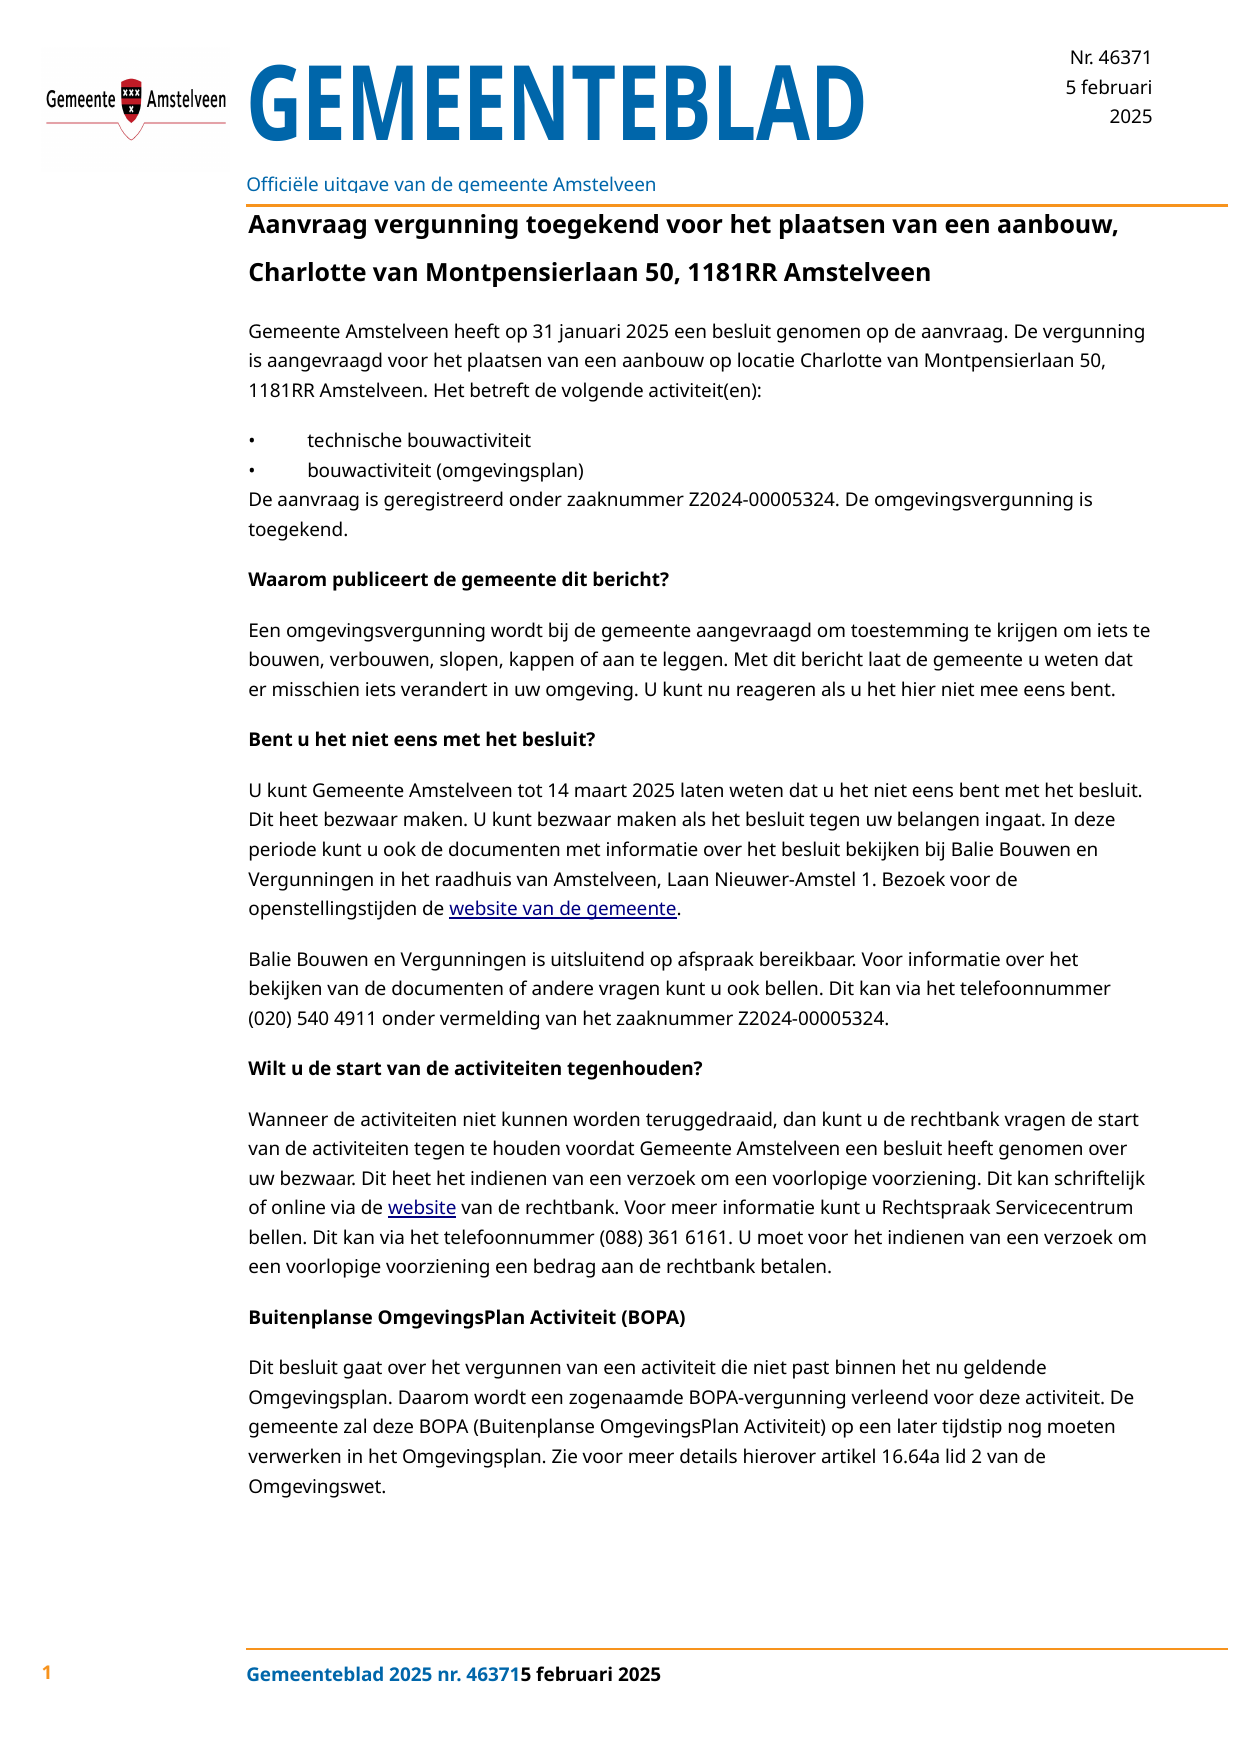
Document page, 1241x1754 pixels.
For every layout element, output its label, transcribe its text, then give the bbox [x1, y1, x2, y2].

picture [41, 47, 231, 172]
text Buitenplanse OmgevingsPlan Activiteit (BOPA) [248, 1304, 1152, 1330]
text Waarom publiceert de gemeente dit bericht? [248, 567, 1152, 592]
text Wanneer de activiteiten niet kunnen worden teruggedraaid, dan kunt u de rechtbank vragen de start van de activiteiten tegen te houden voordat Gemeente Amstelveen een besluit heeft genomen over uw bezwaar. Dit heet het indienen van een verzoek om een voorlopige voorziening. Dit kan schriftelijk of online via de website van de rechtbank. Voor meer informatie kunt u Rechtspraak Servicecentrum bellen. Dit kan via het telefoonnummer (088) 361 6161. U moet voor het indienen van een verzoek om een voorlopige voorziening een bedrag aan de rechtbank betalen. [248, 1106, 1152, 1279]
list bouwactiviteit (omgevingsplan) [248, 457, 1152, 483]
text Dit besluit gaat over het vergunnen van een activiteit die niet past binnen het nu geldende Omgevingsplan. Daarom wordt een zogenaamde BOPA-vergunning verleend voor deze activiteit. De gemeente zal deze BOPA (Buitenplanse OmgevingsPlan Activiteit) op een later tijdstip nog moeten verwerken in het Omgevingsplan. Zie voor meer details hierover artikel 16.64a lid 2 van de Omgevingswet. [248, 1354, 1152, 1499]
text U kunt Gemeente Amstelveen tot 14 maart 2025 laten weten dat u het niet eens bent met het besluit. Dit heet bezwaar maken. U kunt bezwaar maken als het besluit tegen uw belangen ingaat. In deze periode kunt u ook de documenten met informatie over het besluit bekijken bij Balie Bouwen en Vergunningen in het raadhuis van Amstelveen, Laan Nieuwer-Amstel 1. Bezoek voor de openstellingstijden de website van de gemeente. [248, 777, 1152, 921]
text Aanvraag vergunning toegekend voor het plaatsen van een aanbouw, Charlotte van Montpensierlaan 50, 1181RR Amstelveen [248, 207, 1152, 288]
list technische bouwactiviteit [248, 427, 1152, 453]
text Bent u het niet eens met het besluit? [248, 727, 1152, 752]
text De aanvraag is geregistreerd onder zaaknummer Z2024-00005324. De omgevingsvergunning is toegekend. [248, 487, 1152, 542]
text Balie Bouwen en Vergunningen is uitsluitend op afspraak bereikbaar. Voor informatie over het bekijken van de documenten of andere vragen kunt u ook bellen. Dit kan via het telefoonnummer (020) 540 4911 onder vermelding van het zaaknummer Z2024-00005324. [248, 946, 1152, 1031]
text Een omgevingsvergunning wordt bij de gemeente aangevraagd om toestemming te krijgen om iets te bouwen, verbouwen, slopen, kappen of aan te leggen. Met dit bericht laat de gemeente u weten dat er misschien iets verandert in uw omgeving. U kunt nu reageren als u het hier niet mee eens bent. [248, 617, 1152, 702]
text Wilt u de start van de activiteiten tegenhouden? [248, 1055, 1152, 1081]
text Gemeente Amstelveen heeft op 31 januari 2025 een besluit genomen op de aanvraag. De vergunning is aangevraagd voor het plaatsen van een aanbouw op locatie Charlotte van Montpensierlaan 50, 1181RR Amstelveen. Het betreft de volgende activiteit(en): [248, 318, 1152, 403]
